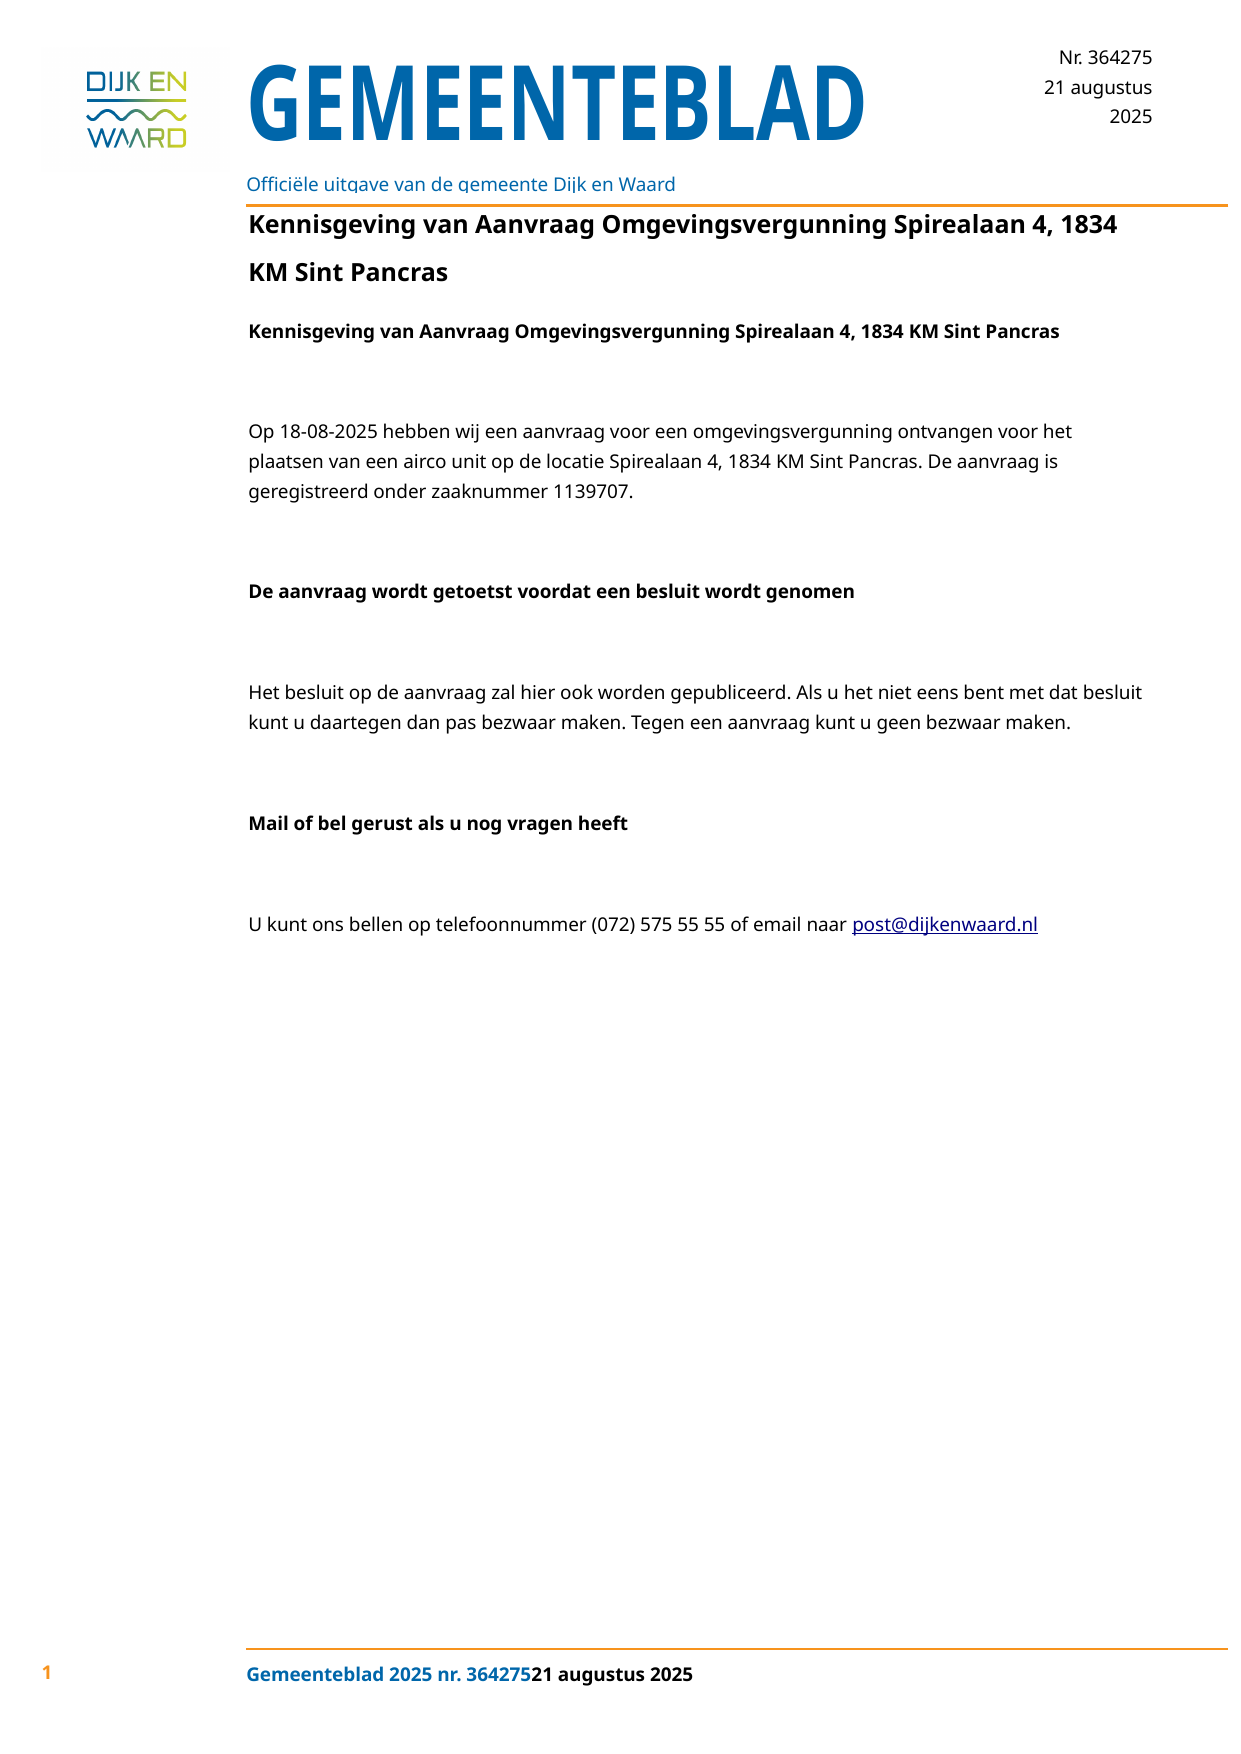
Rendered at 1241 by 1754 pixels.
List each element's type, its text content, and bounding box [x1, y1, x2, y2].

text Kennisgeving van Aanvraag Omgevingsvergunning Spirealaan 4, 1834 KM Sint Pancras [248, 318, 1152, 344]
text Kennisgeving van Aanvraag Omgevingsvergunning Spirealaan 4, 1834 KM Sint Pancras [248, 207, 1152, 288]
text Het besluit op de aanvraag zal hier ook worden gepubliceerd. Als u het niet eens bent met dat besluit kunt u daartegen dan pas bezwaar maken. Tegen een aanvraag kunt u geen bezwaar maken. [248, 679, 1152, 735]
text U kunt ons bellen op telefoonnummer (072) 575 55 55 of email naar post@dijkenwaard.nl [248, 911, 1152, 937]
text Mail of bel gerust als u nog vragen heeft [248, 810, 1152, 836]
text De aanvraag wordt getoetst voordat een besluit wordt genomen [248, 579, 1152, 604]
text Op 18-08-2025 hebben wij een aanvraag voor een omgevingsvergunning ontvangen voor het plaatsen van een airco unit op de locatie Spirealaan 4, 1834 KM Sint Pancras. De aanvraag is geregistreerd onder zaaknummer 1139707. [248, 419, 1152, 504]
picture [41, 47, 231, 172]
